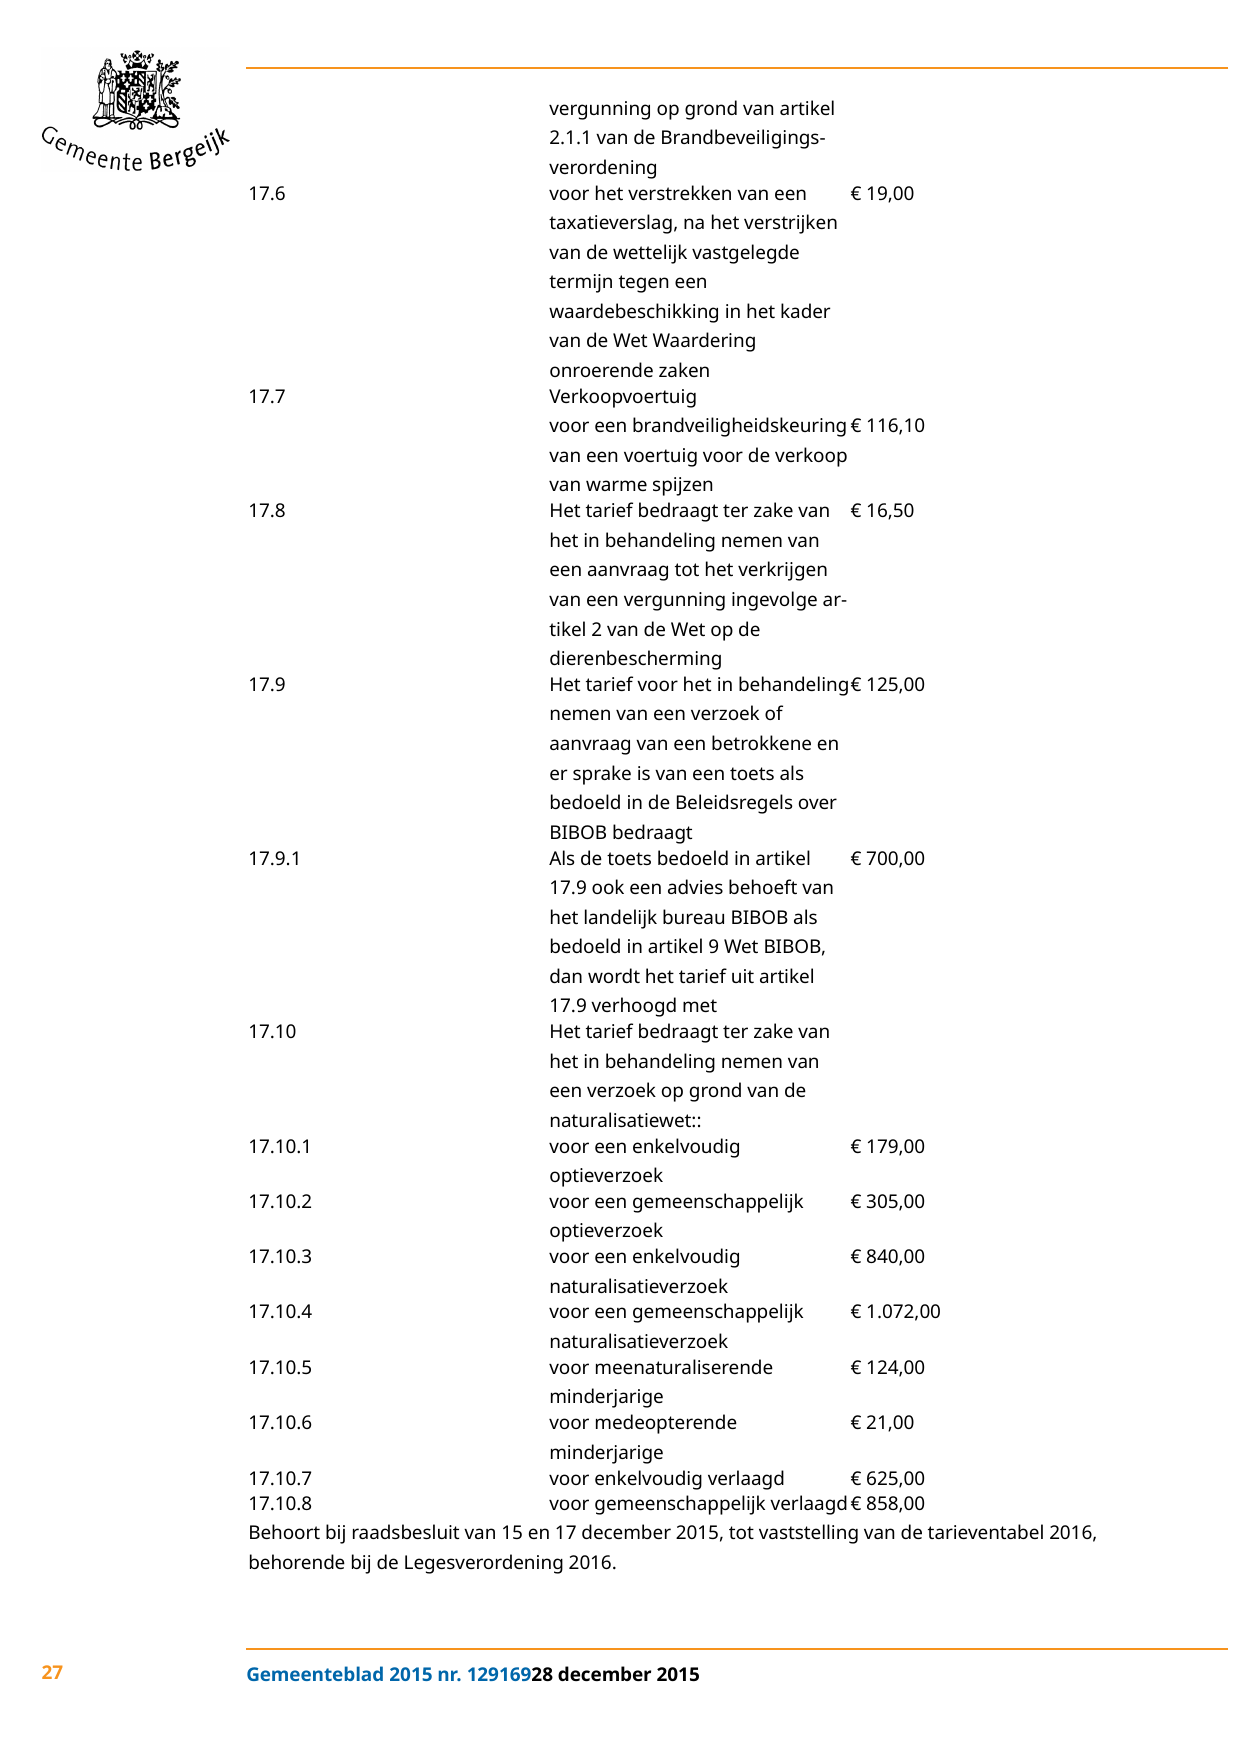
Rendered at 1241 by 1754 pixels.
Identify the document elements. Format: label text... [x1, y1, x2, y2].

table_cell € 1.072,00 [850, 1299, 1152, 1354]
table_cell 17.10.1 [248, 1133, 549, 1188]
table_cell 17.8 [248, 498, 549, 671]
table_cell voor een enkelvoudig naturalisatieverzoek [549, 1244, 850, 1299]
table_cell voor enkelvoudig verlaagd [549, 1465, 850, 1490]
table_cell Verkoopvoertuig voor een brandveiligheidskeuring van een voertuig voor de verkoop van warme spijzen [549, 383, 850, 497]
table_cell Het tarief bedraagt ter zake van het in be­han­deling nemen van een aanvraag tot het verkrij­gen van een vergunning ingevol­ge ar­tikel 2 van de Wet op de dierenbe­scherming [549, 498, 850, 671]
table_cell € 19,00 [850, 180, 1152, 383]
table_cell voor gemeenschappelijk verlaagd [549, 1490, 850, 1516]
table_cell 17.10 [248, 1018, 549, 1133]
table_cell [248, 95, 549, 180]
table_cell vergunning op grond van artikel 2.1.1 van de Brandbeveili­gings­verorde­ning [549, 95, 850, 180]
table_cell [850, 95, 1152, 180]
table_cell 17.10.7 [248, 1465, 549, 1490]
table_cell € 840,00 [850, 1244, 1152, 1299]
table_cell voor medeopterende minderjarige [549, 1409, 850, 1465]
table_cell 17.7 [248, 383, 549, 497]
table_cell [850, 1018, 1152, 1133]
table_cell € 21,00 [850, 1409, 1152, 1465]
table_cell Als de toets bedoeld in artikel 17.9 ook een advies behoeft van het landelijk bureau BIBOB als bedoeld in artikel 9 Wet BIBOB, dan wordt het tarief uit artikel 17.9 verhoogd met [549, 845, 850, 1018]
table_cell € 625,00 [850, 1465, 1152, 1490]
table_cell € 179,00 [850, 1133, 1152, 1188]
table_cell € 116,10 [850, 383, 1152, 497]
table_cell € 305,00 [850, 1188, 1152, 1243]
table_cell 17.10.6 [248, 1409, 549, 1465]
table_cell voor een enkelvoudig optieverzoek [549, 1133, 850, 1188]
table_cell voor het verstrekken van een taxatieverslag, na het verstrijken van de wettelijk vastgelegde termijn tegen een waardebeschikking in het kader van de Wet Waardering onroerende zaken [549, 180, 850, 383]
table_cell Het tarief voor het in behandeling nemen van een verzoek of aanvraag van een betrokkene en er sprake is van een toets als bedoeld in de Beleidsregels over BIBOB bedraagt [549, 671, 850, 845]
table_cell 17.6 [248, 180, 549, 383]
table_cell voor meenaturaliserende minderjarige [549, 1354, 850, 1409]
table_cell € 16,50 [850, 498, 1152, 671]
table_cell 17.10.2 [248, 1188, 549, 1243]
table_cell 17.10.5 [248, 1354, 549, 1409]
picture [41, 47, 231, 172]
table_cell € 700,00 [850, 845, 1152, 1018]
table_cell voor een gemeenschappelijk naturalisatieverzoek [549, 1299, 850, 1354]
table_cell 17.9 [248, 671, 549, 845]
table_cell 17.10.8 [248, 1490, 549, 1516]
text Behoort bij raadsbesluit van 15 en 17 december 2015, tot vaststelling van de tarieventabel 2016, behorende bij de Legesverordening 2016. [248, 1519, 1152, 1575]
table_cell € 858,00 [850, 1490, 1152, 1516]
table_cell € 125,00 [850, 671, 1152, 845]
table_cell 17.10.3 [248, 1244, 549, 1299]
table_cell 17.10.4 [248, 1299, 549, 1354]
table_cell 17.9.1 [248, 845, 549, 1018]
table_cell Het tarief bedraagt ter zake van het in behandeling nemen van een verzoek op grond van de naturalisatiewet:: [549, 1018, 850, 1133]
table_cell voor een gemeenschappelijk optieverzoek [549, 1188, 850, 1243]
table_cell € 124,00 [850, 1354, 1152, 1409]
